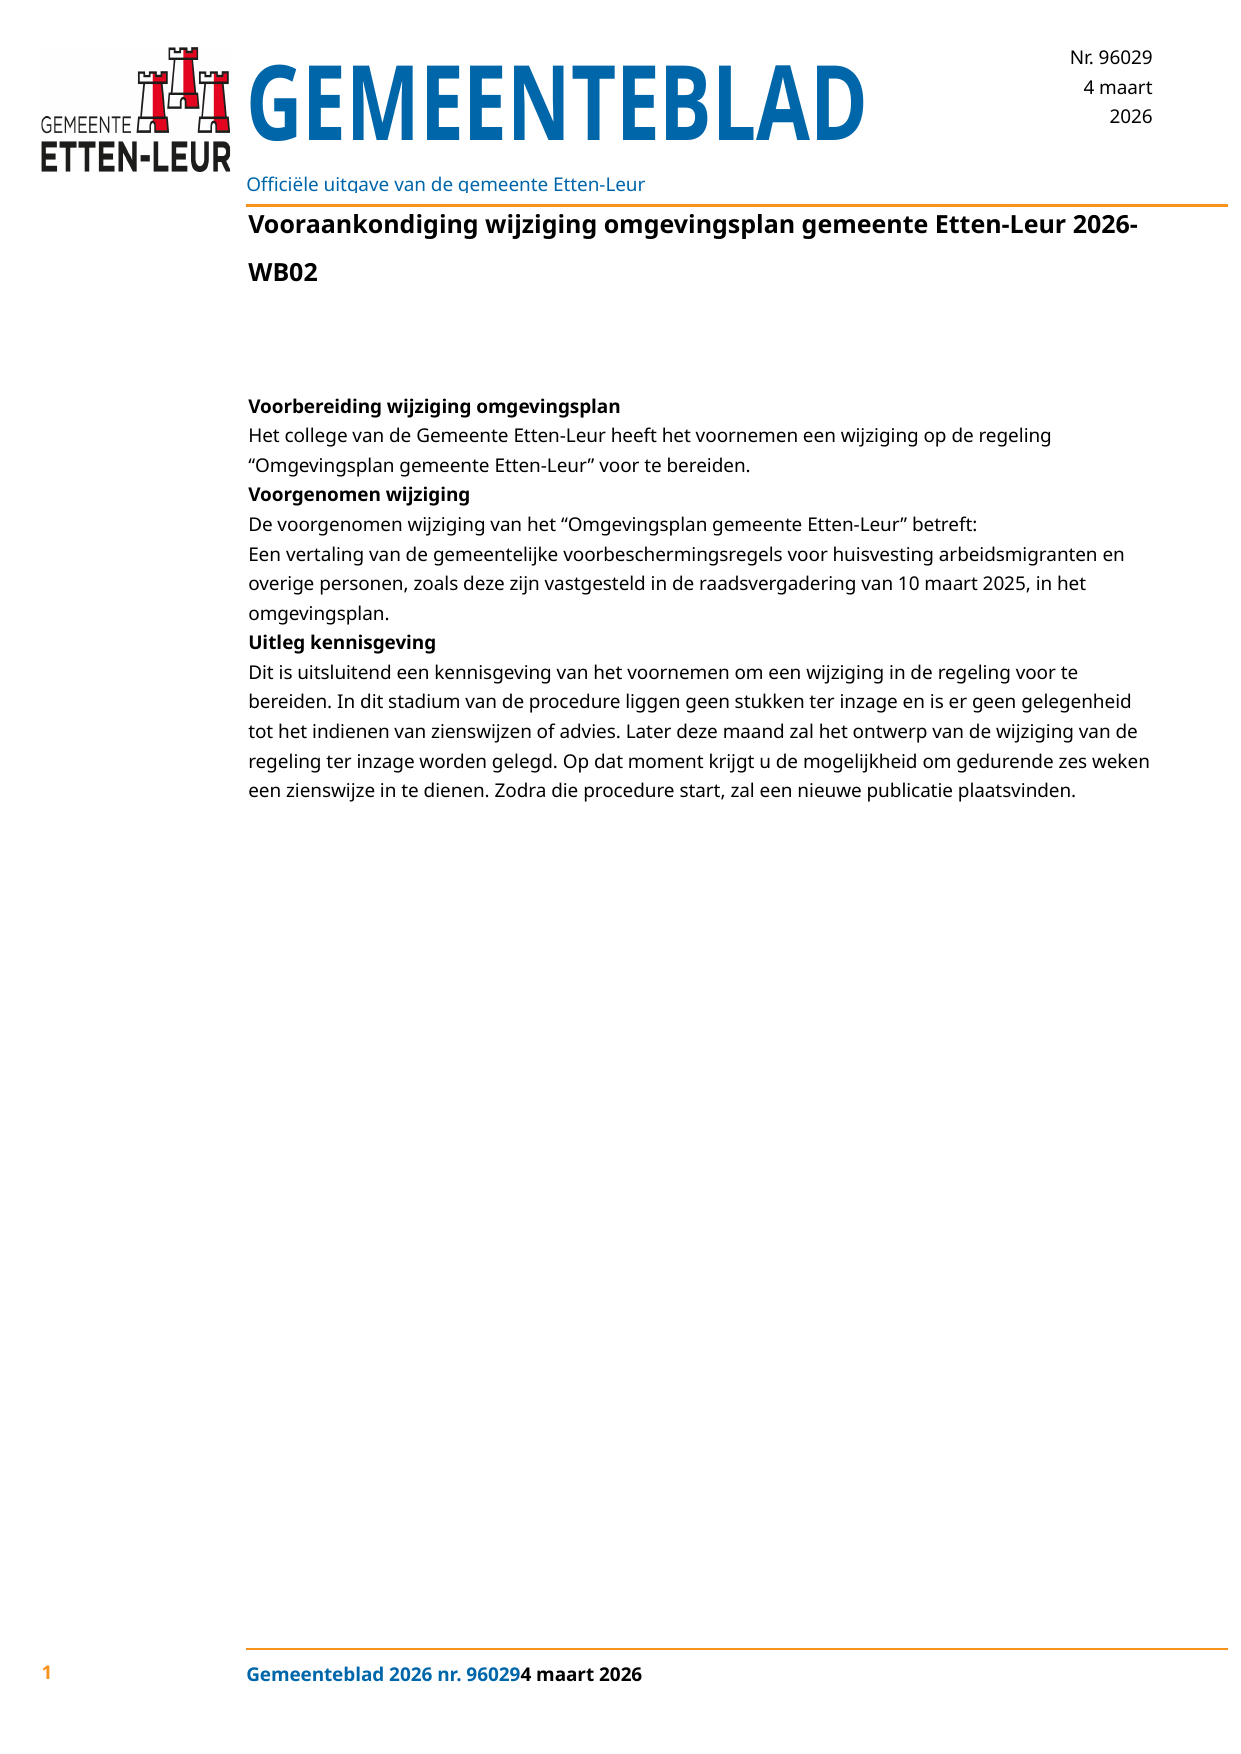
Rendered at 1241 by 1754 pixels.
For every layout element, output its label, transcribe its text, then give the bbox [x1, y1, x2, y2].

text Dit is uitsluitend een kennisgeving van het voornemen om een wijziging in de regeling voor te bereiden. In dit stadium van de procedure liggen geen stukken ter inzage en is er geen gelegenheid tot het indienen van zienswijzen of advies. Later deze maand zal het ontwerp van de wijziging van de regeling ter inzage worden gelegd. Op dat moment krijgt u de mogelijkheid om gedurende zes weken een zienswijze in te dienen. Zodra die procedure start, zal een nieuwe publicatie plaatsvinden. [248, 659, 1152, 803]
text Voorgenomen wijziging [248, 482, 1152, 507]
picture [41, 47, 231, 172]
text Een vertaling van de gemeentelijke voorbeschermingsregels voor huisvesting arbeidsmigranten en overige personen, zoals deze zijn vastgesteld in de raadsvergadering van 10 maart 2025, in het omgevingsplan. [248, 541, 1152, 626]
text De voorgenomen wijziging van het “Omgevingsplan gemeente Etten-Leur” betreft: [248, 511, 1152, 537]
text Het college van de Gemeente Etten-Leur heeft het voornemen een wijziging op de regeling “Omgevingsplan gemeente Etten-Leur” voor te bereiden. [248, 422, 1152, 478]
text Voorbereiding wijziging omgevingsplan [248, 393, 1152, 419]
text Vooraankondiging wijziging omgevingsplan gemeente Etten-Leur 2026-WB02 [248, 207, 1152, 288]
text Uitleg kennisgeving [248, 629, 1152, 655]
